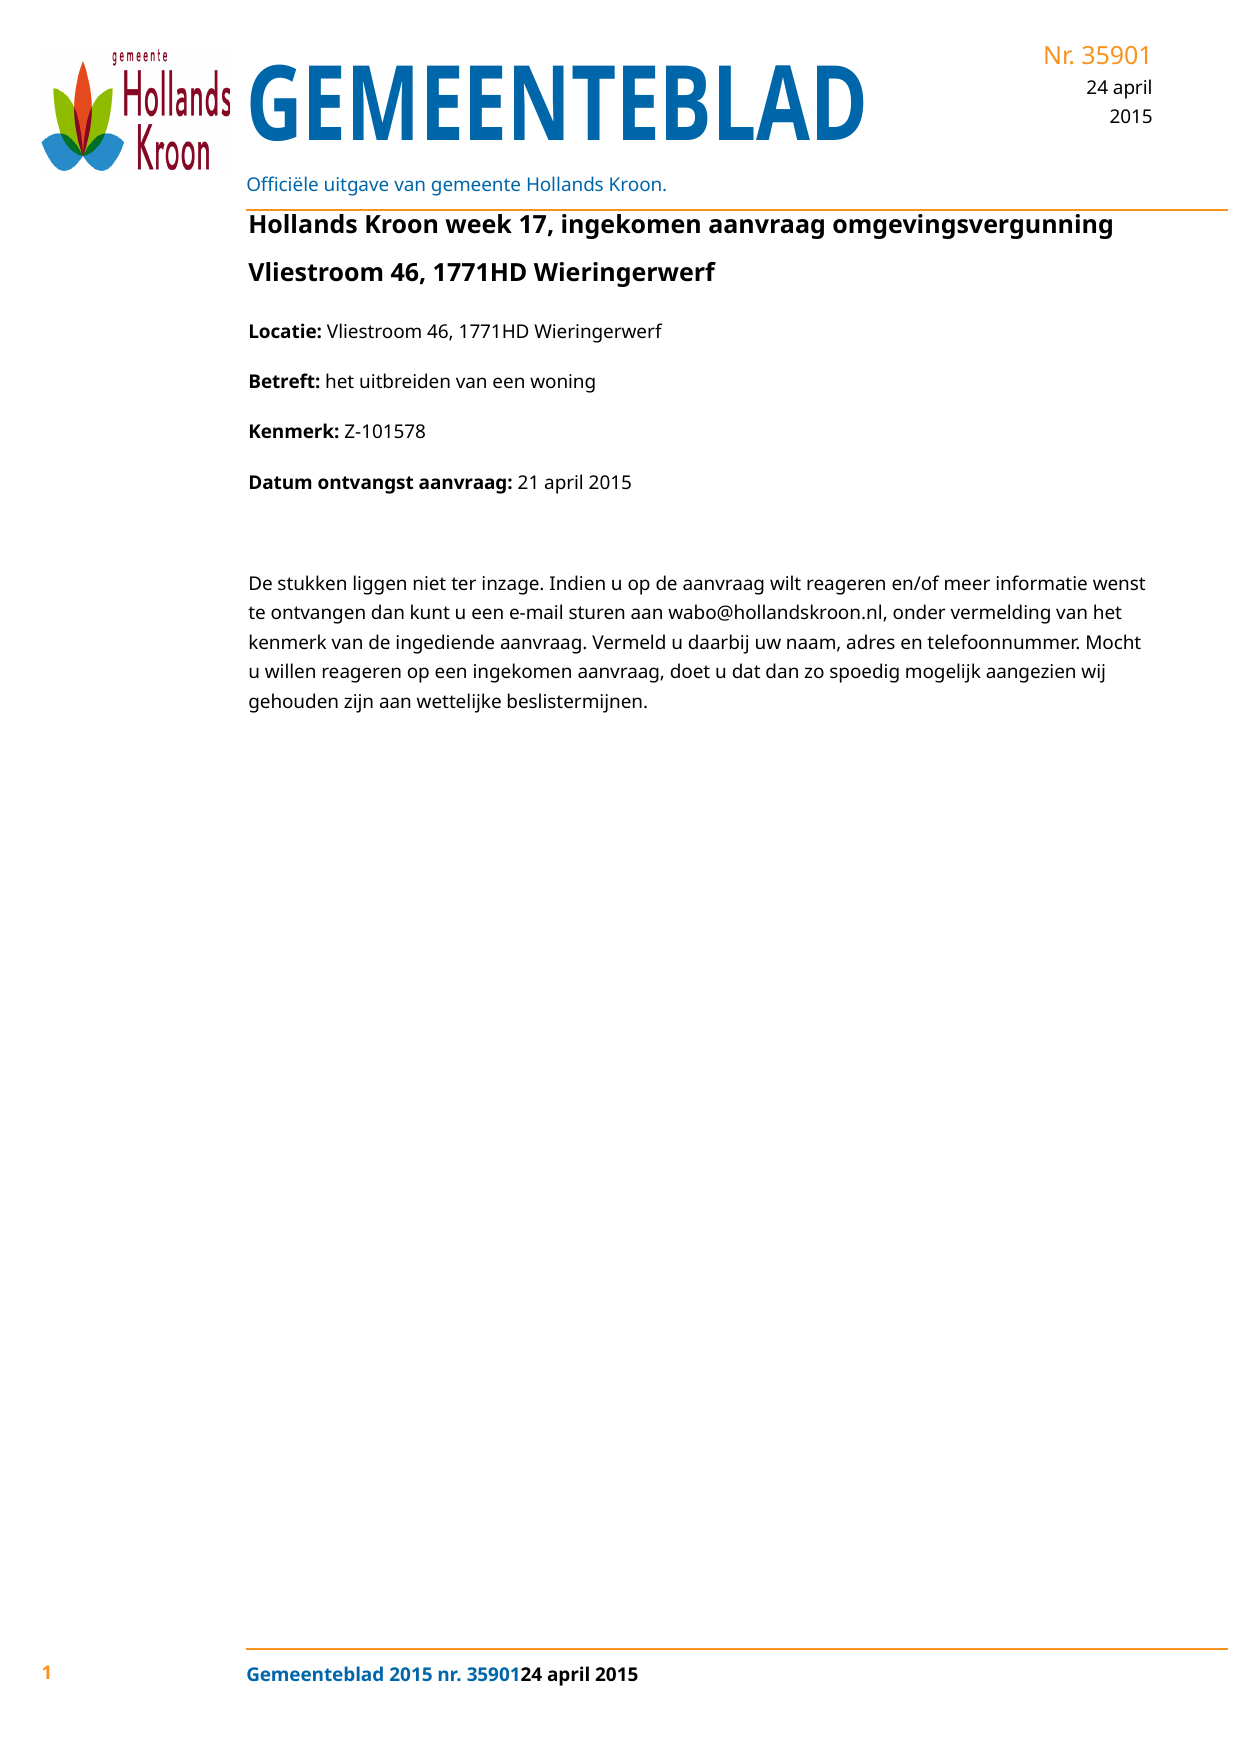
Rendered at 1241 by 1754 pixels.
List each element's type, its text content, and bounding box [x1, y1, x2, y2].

text De stukken liggen niet ter inzage. Indien u op de aanvraag wilt reageren en/of meer informatie wenst te ontvangen dan kunt u een e-mail sturen aan wabo@hollandskroon.nl, onder vermelding van het kenmerk van de ingediende aanvraag. Vermeld u daarbij uw naam, adres en telefoonnummer. Mocht u willen reageren op een ingekomen aanvraag, doet u dat dan zo spoedig mogelijk aangezien wij gehouden zijn aan wettelijke beslistermijnen. [248, 570, 1152, 714]
text Betreft: het uitbreiden van een woning [248, 368, 1152, 394]
picture [41, 47, 231, 172]
text Locatie: Vliestroom 46, 1771HD Wieringerwerf [248, 318, 1152, 344]
text Hollands Kroon week 17, ingekomen aanvraag omgevingsvergunning Vliestroom 46, 1771HD Wieringerwerf [248, 211, 1152, 288]
text Datum ontvangst aanvraag: 21 april 2015 [248, 469, 1152, 495]
text Kenmerk: Z-101578 [248, 419, 1152, 444]
